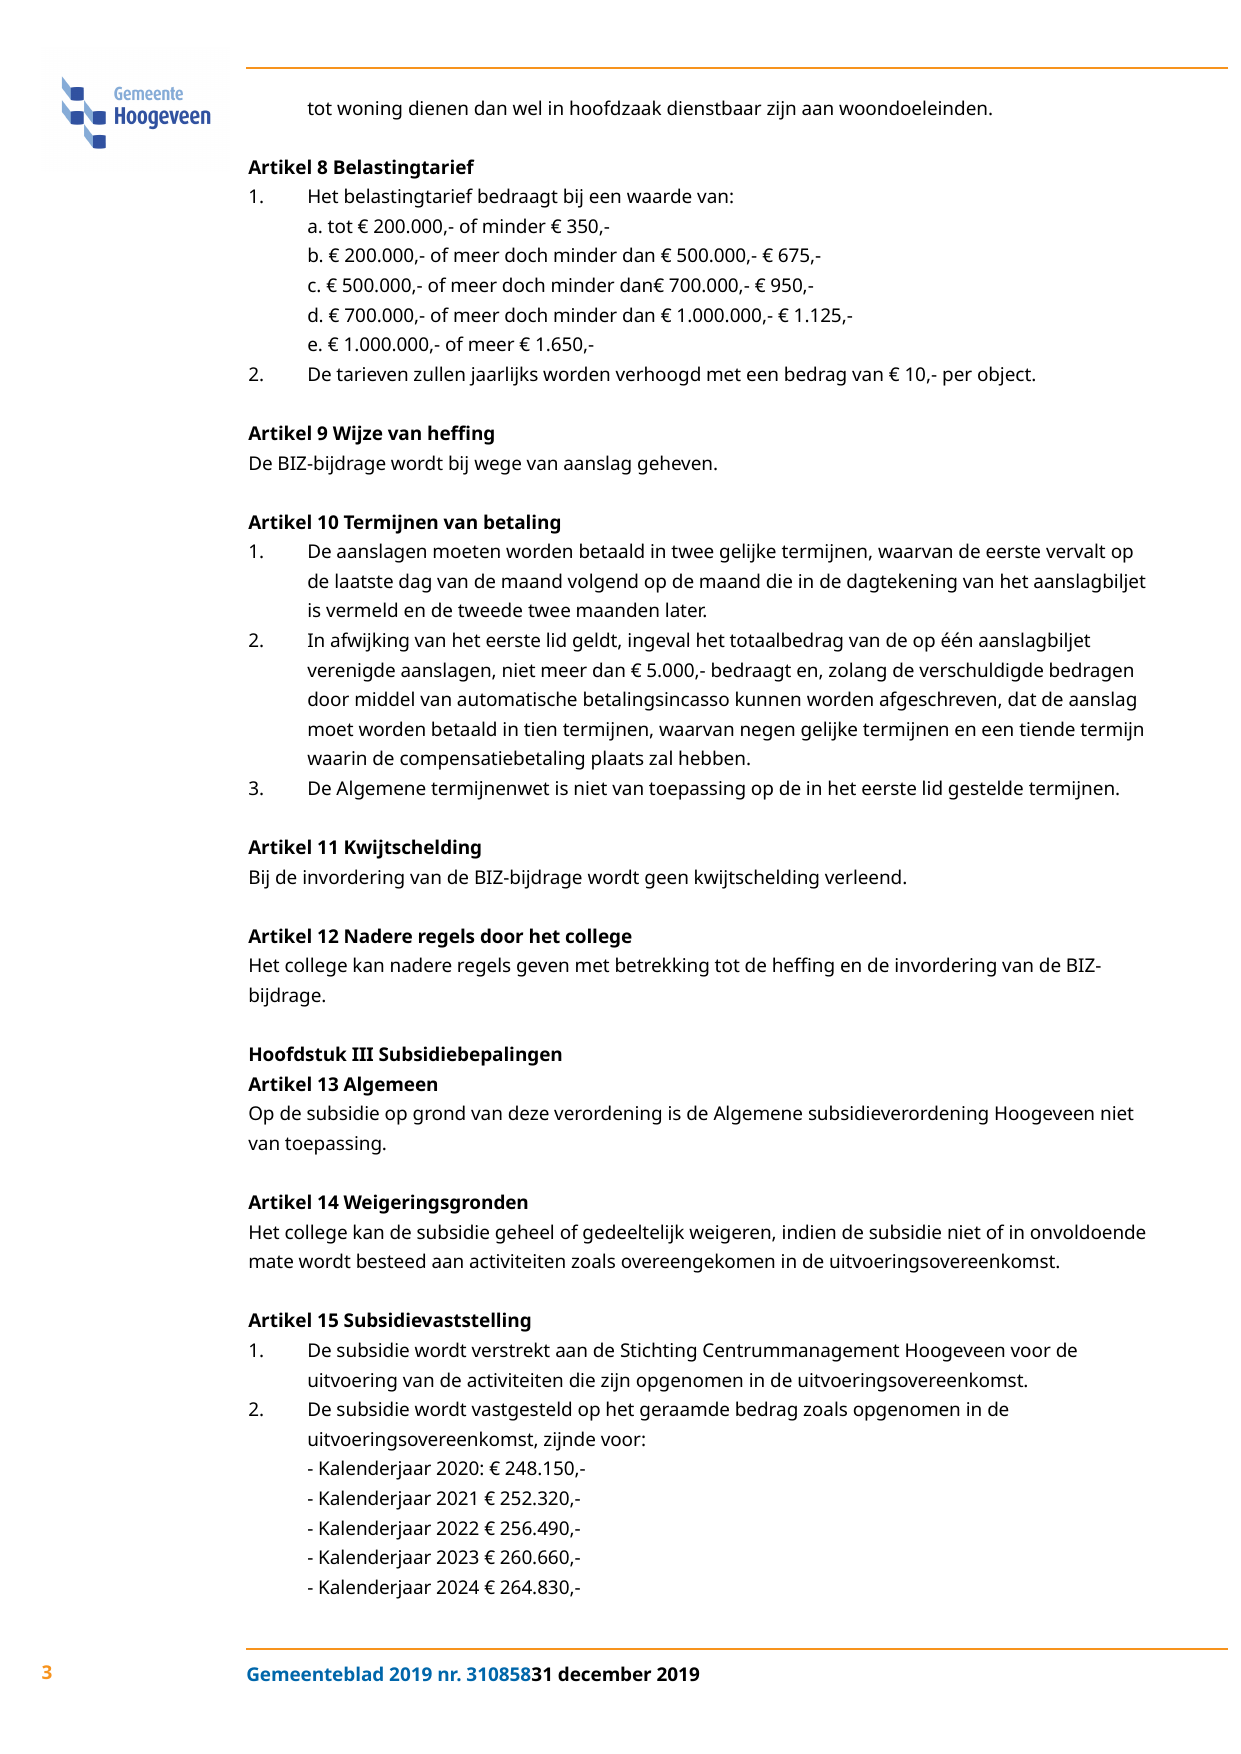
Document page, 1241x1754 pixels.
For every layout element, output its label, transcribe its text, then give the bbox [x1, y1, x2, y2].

list - Kalenderjaar 2023 € 260.660,- [248, 1544, 1152, 1570]
text Artikel 8 Belastingtarief [248, 154, 1152, 180]
text Op de subsidie op grond van deze verordening is de Algemene subsidieverordening Hoogeveen niet van toepassing. [248, 1101, 1152, 1156]
list a. tot € 200.000,- of minder € 350,- [248, 213, 1152, 239]
list b. € 200.000,- of meer doch minder dan € 500.000,- € 675,- [248, 243, 1152, 268]
text Het college kan de subsidie geheel of gedeeltelijk weigeren, indien de subsidie niet of in onvoldoende mate wordt besteed aan activiteiten zoals overeengekomen in de uitvoeringsovereenkomst. [248, 1219, 1152, 1274]
text De BIZ-bijdrage wordt bij wege van aanslag geheven. [248, 450, 1152, 476]
text Artikel 11 Kwijtschelding [248, 834, 1152, 860]
list - Kalenderjaar 2021 € 252.320,- [248, 1485, 1152, 1511]
list c. € 500.000,- of meer doch minder dan€ 700.000,- € 950,- [248, 272, 1152, 298]
list In afwijking van het eerste lid geldt, ingeval het totaalbedrag van de op één aanslagbiljet verenigde aanslagen, niet meer dan € 5.000,- bedraagt en, zolang de verschuldigde bedragen door middel van automatische betalingsincasso kunnen worden afgeschreven, dat de aanslag moet worden betaald in tien termijnen, waarvan negen gelijke termijnen en een tiende termijn waarin de compensatiebetaling plaats zal hebben. [248, 627, 1152, 771]
text Hoofdstuk III Subsidiebepalingen [248, 1041, 1152, 1067]
text Artikel 12 Nadere regels door het college [248, 923, 1152, 949]
list De subsidie wordt vastgesteld op het geraamde bedrag zoals opgenomen in de uitvoeringsovereenkomst, zijnde voor: [248, 1396, 1152, 1452]
list d. € 700.000,- of meer doch minder dan € 1.000.000,- € 1.125,- [248, 302, 1152, 328]
text Artikel 13 Algemeen [248, 1071, 1152, 1097]
list De Algemene termijnenwet is niet van toepassing op de in het eerste lid gestelde termijnen. [248, 775, 1152, 801]
list De tarieven zullen jaarlijks worden verhoogd met een bedrag van € 10,- per object. [248, 361, 1152, 387]
picture [41, 47, 231, 172]
list - Kalenderjaar 2022 € 256.490,- [248, 1515, 1152, 1541]
list e. € 1.000.000,- of meer € 1.650,- [248, 331, 1152, 357]
text Artikel 10 Termijnen van betaling [248, 509, 1152, 535]
list De subsidie wordt verstrekt aan de Stichting Centrummanagement Hoogeveen voor de uitvoering van de activiteiten die zijn opgenomen in de uitvoeringsovereenkomst. [248, 1337, 1152, 1393]
list - Kalenderjaar 2020: € 248.150,- [248, 1456, 1152, 1481]
text Artikel 9 Wijze van heffing [248, 420, 1152, 446]
text Bij de invordering van de BIZ-bijdrage wordt geen kwijtschelding verleend. [248, 864, 1152, 890]
text Artikel 14 Weigeringsgronden [248, 1189, 1152, 1215]
text Het college kan nadere regels geven met betrekking tot de heffing en de invordering van de BIZ-bijdrage. [248, 953, 1152, 1008]
list Het belastingtarief bedraagt bij een waarde van: [248, 183, 1152, 209]
list De aanslagen moeten worden betaald in twee gelijke termijnen, waarvan de eerste vervalt op de laatste dag van de maand volgend op de maand die in de dagtekening van het aanslagbiljet is vermeld en de tweede twee maanden later. [248, 538, 1152, 623]
text Artikel 15 Subsidievaststelling [248, 1308, 1152, 1333]
list tot woning dienen dan wel in hoofdzaak dienstbaar zijn aan woondoeleinden. [248, 95, 1152, 121]
list - Kalenderjaar 2024 € 264.830,- [248, 1574, 1152, 1600]
